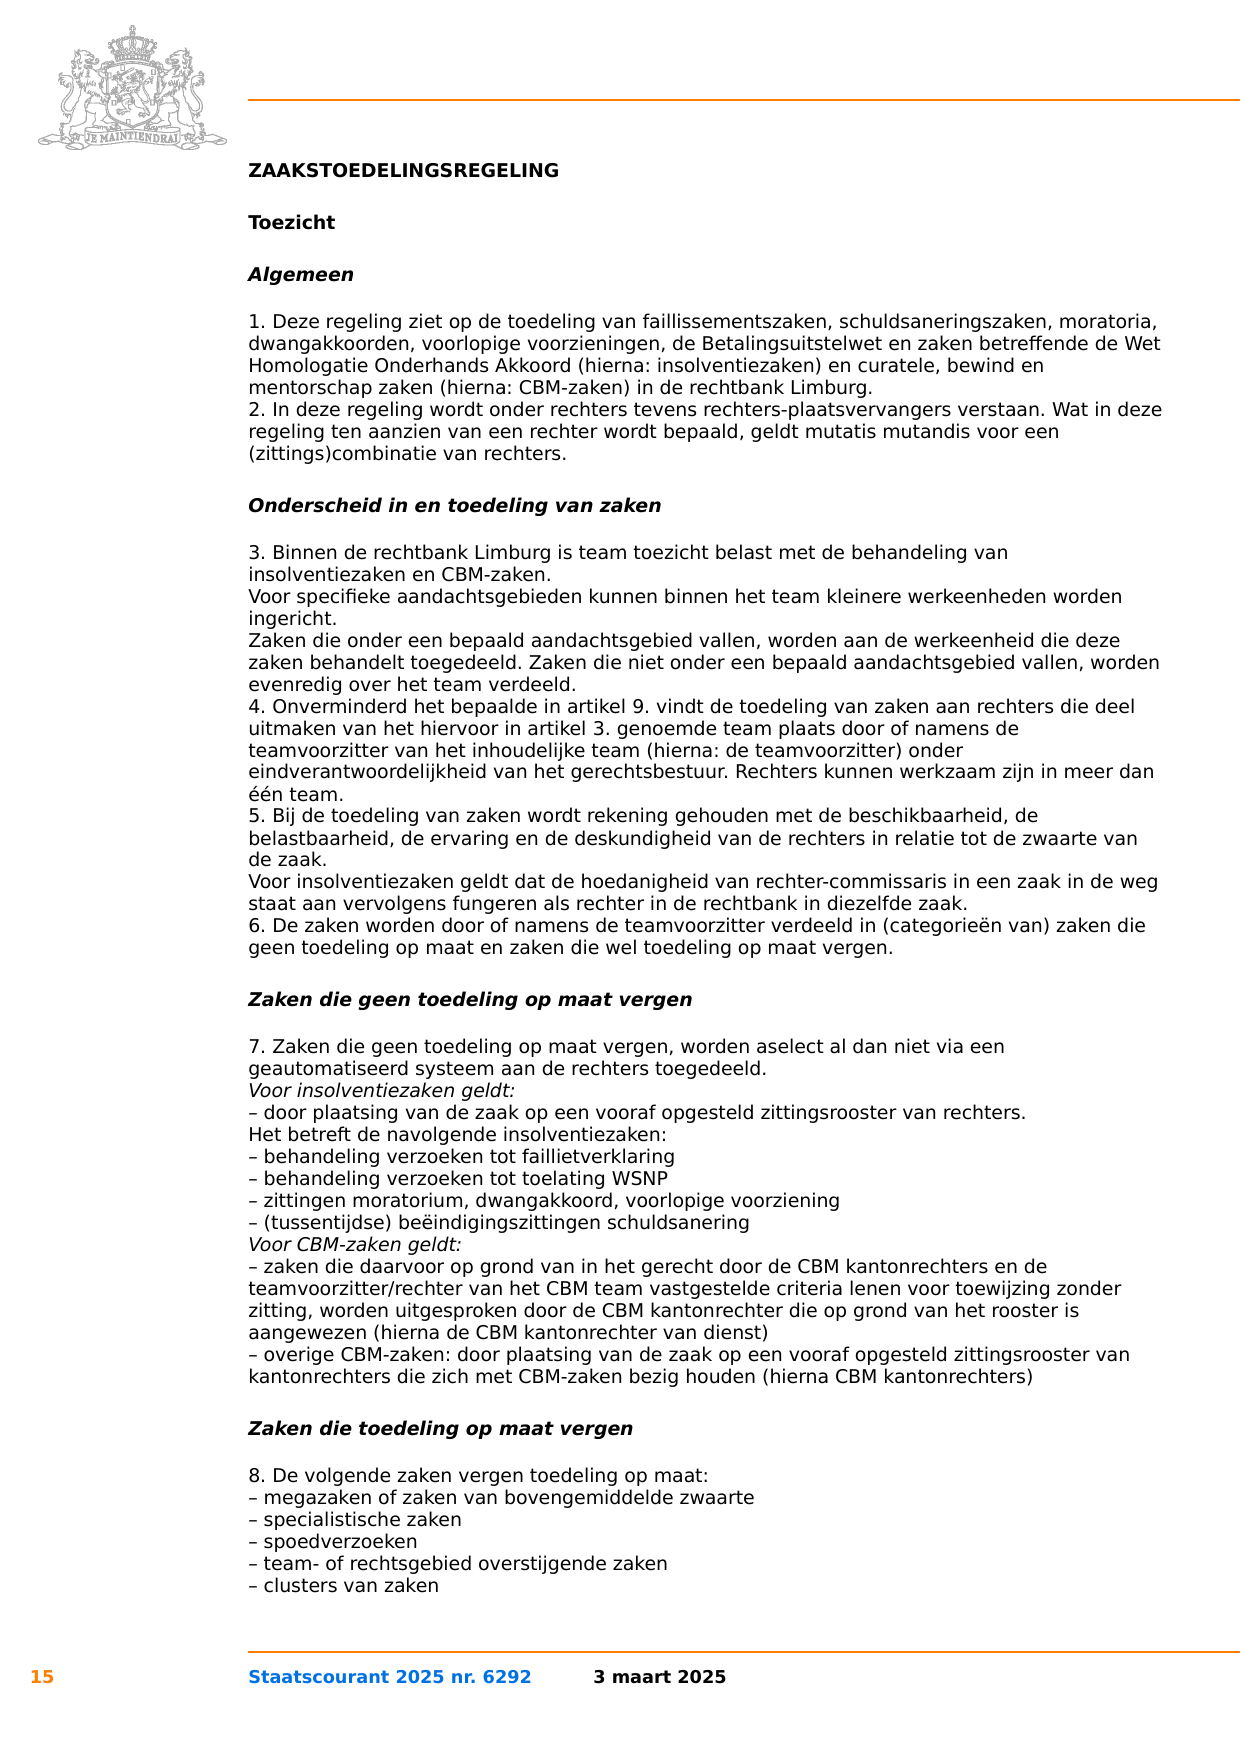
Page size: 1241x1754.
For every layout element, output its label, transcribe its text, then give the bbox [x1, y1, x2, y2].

text 5. Bij de toedeling van zaken wordt rekening gehouden met de beschikbaarheid, de belastbaarheid, de ervaring en de deskundigheid van de rechters in relatie tot de zwaarte van de zaak. [248, 805, 1163, 871]
text – behandeling verzoeken tot toelating WSNP [248, 1168, 1163, 1190]
text Voor insolventiezaken geldt dat de hoedanigheid van rechter-commissaris in een zaak in de weg staat aan vervolgens fungeren als rechter in de rechtbank in diezelfde zaak. [248, 871, 1163, 915]
subtitle Zaken die toedeling op maat vergen [248, 1418, 1163, 1440]
text – behandeling verzoeken tot faillietverklaring [248, 1146, 1163, 1168]
text Voor insolventiezaken geldt: [248, 1080, 1163, 1102]
text – overige CBM-zaken: door plaatsing van de zaak op een vooraf opgesteld zittingsrooster van kantonrechters die zich met CBM-zaken bezig houden (hierna CBM kantonrechters) [248, 1344, 1163, 1388]
text – (tussentijdse) beëindigingszittingen schuldsanering [248, 1212, 1163, 1234]
text – megazaken of zaken van bovengemiddelde zwaarte [248, 1487, 1163, 1509]
text – zaken die daarvoor op grond van in het gerecht door de CBM kantonrechters en de teamvoorzitter/rechter van het CBM team vastgestelde criteria lenen voor toewijzing zonder zitting, worden uitgesproken door de CBM kantonrechter die op grond van het rooster is aangewezen (hierna de CBM kantonrechter van dienst) [248, 1256, 1163, 1344]
subtitle Onderscheid in en toedeling van zaken [248, 495, 1163, 517]
text – team- of rechtsgebied overstijgende zaken [248, 1553, 1163, 1575]
subtitle Algemeen [248, 264, 1163, 286]
text – specialistische zaken [248, 1509, 1163, 1531]
text 6. De zaken worden door of namens de teamvoorzitter verdeeld in (categorieën van) zaken die geen toedeling op maat en zaken die wel toedeling op maat vergen. [248, 915, 1163, 959]
text 1. Deze regeling ziet op de toedeling van faillissementszaken, schuldsaneringszaken, moratoria, dwangakkoorden, voorlopige voorzieningen, de Betalingsuitstelwet en zaken betreffende de Wet Homologatie Onderhands Akkoord (hierna: insolventiezaken) en curatele, bewind en mentorschap zaken (hierna: CBM-zaken) in de rechtbank Limburg. [248, 311, 1163, 399]
text Zaken die onder een bepaald aandachtsgebied vallen, worden aan de werkeenheid die deze zaken behandelt toegedeeld. Zaken die niet onder een bepaald aandachtsgebied vallen, worden evenredig over het team verdeeld. [248, 629, 1163, 696]
text 7. Zaken die geen toedeling op maat vergen, worden aselect al dan niet via een geautomatiseerd systeem aan de rechters toegedeeld. [248, 1036, 1163, 1080]
text – clusters van zaken [248, 1575, 1163, 1597]
picture [38, 25, 227, 150]
text 4. Onverminderd het bepaalde in artikel 9. vindt de toedeling van zaken aan rechters die deel uitmaken van het hiervoor in artikel 3. genoemde team plaats door of namens de teamvoorzitter van het inhoudelijke team (hierna: de teamvoorzitter) onder eindverantwoordelijkheid van het gerechtsbestuur. Rechters kunnen werkzaam zijn in meer dan één team. [248, 696, 1163, 805]
subtitle Toezicht [248, 212, 1163, 234]
text 8. De volgende zaken vergen toedeling op maat: [248, 1465, 1163, 1487]
text – zittingen moratorium, dwangakkoord, voorlopige voorziening [248, 1190, 1163, 1212]
text 2. In deze regeling wordt onder rechters tevens rechters-plaatsvervangers verstaan. Wat in deze regeling ten aanzien van een rechter wordt bepaald, geldt mutatis mutandis voor een (zittings)combinatie van rechters. [248, 399, 1163, 465]
text 3. Binnen de rechtbank Limburg is team toezicht belast met de behandeling van insolventiezaken en CBM-zaken. [248, 542, 1163, 586]
text – door plaatsing van de zaak op een vooraf opgesteld zittingsrooster van rechters. [248, 1102, 1163, 1124]
subtitle ZAAKSTOEDELINGSREGELING [248, 160, 1163, 182]
text Het betreft de navolgende insolventiezaken: [248, 1124, 1163, 1146]
subtitle Zaken die geen toedeling op maat vergen [248, 989, 1163, 1011]
text Voor CBM-zaken geldt: [248, 1234, 1163, 1256]
text Voor specifieke aandachtsgebieden kunnen binnen het team kleinere werkeenheden worden ingericht. [248, 586, 1163, 629]
text – spoedverzoeken [248, 1531, 1163, 1553]
